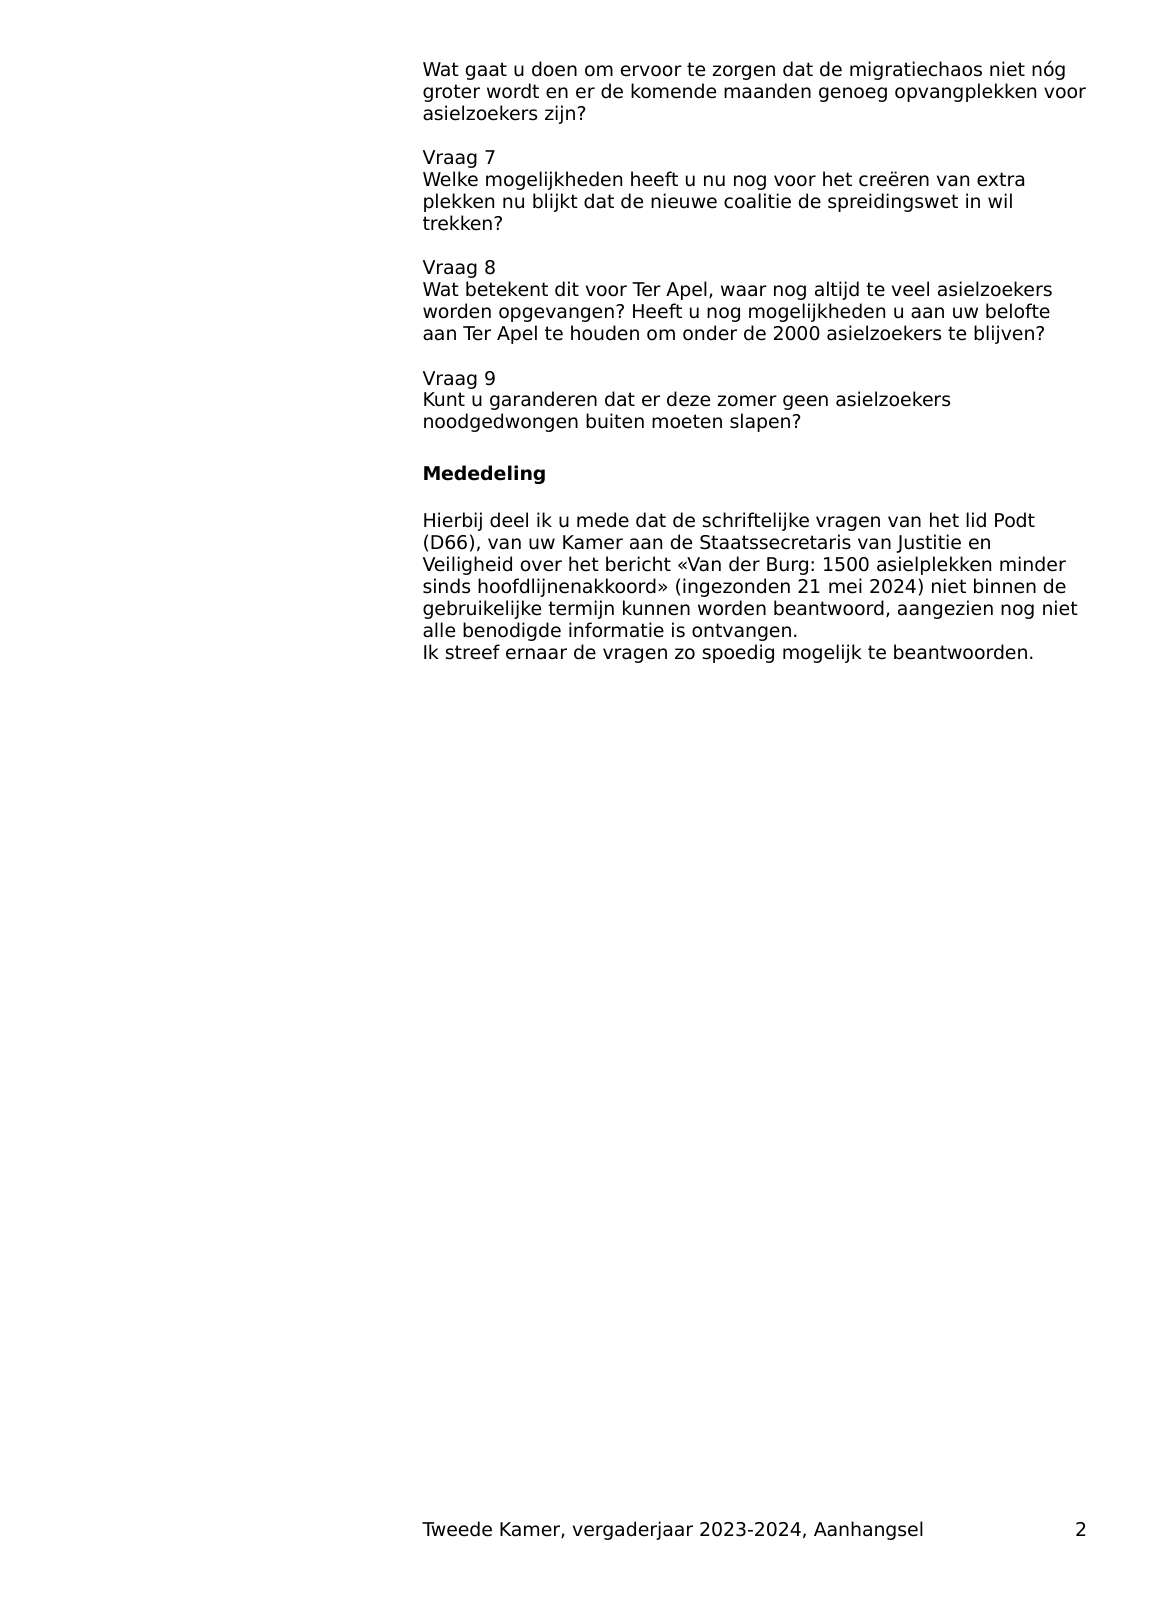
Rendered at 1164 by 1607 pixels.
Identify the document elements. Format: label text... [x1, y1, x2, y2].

text Vraag 7 [422, 147, 1087, 169]
text Welke mogelijkheden heeft u nu nog voor het creëren van extra plekken nu blijkt dat de nieuwe coalitie de spreidingswet in wil trekken? [422, 169, 1087, 235]
text Ik streef ernaar de vragen zo spoedig mogelijk te beantwoorden. [422, 642, 1087, 664]
text Vraag 8 [422, 257, 1087, 279]
text Hierbij deel ik u mede dat de schriftelijke vragen van het lid Podt (D66), van uw Kamer aan de Staatssecretaris van Justitie en Veiligheid over het bericht «Van der Burg: 1500 asielplekken minder sinds hoofdlijnenakkoord» (ingezonden 21 mei 2024) niet binnen de gebruikelijke termijn kunnen worden beantwoord, aangezien nog niet alle benodigde informatie is ontvangen. [422, 510, 1087, 642]
text Wat gaat u doen om ervoor te zorgen dat de migratiechaos niet nóg groter wordt en er de komende maanden genoeg opvangplekken voor asielzoekers zijn? [422, 59, 1087, 125]
subtitle Mededeling [422, 463, 1087, 485]
text Wat betekent dit voor Ter Apel, waar nog altijd te veel asielzoekers worden opgevangen? Heeft u nog mogelijkheden u aan uw belofte aan Ter Apel te houden om onder de 2000 asielzoekers te blijven? [422, 279, 1087, 345]
text Kunt u garanderen dat er deze zomer geen asielzoekers noodgedwongen buiten moeten slapen? [422, 389, 1087, 433]
text Vraag 9 [422, 367, 1087, 389]
